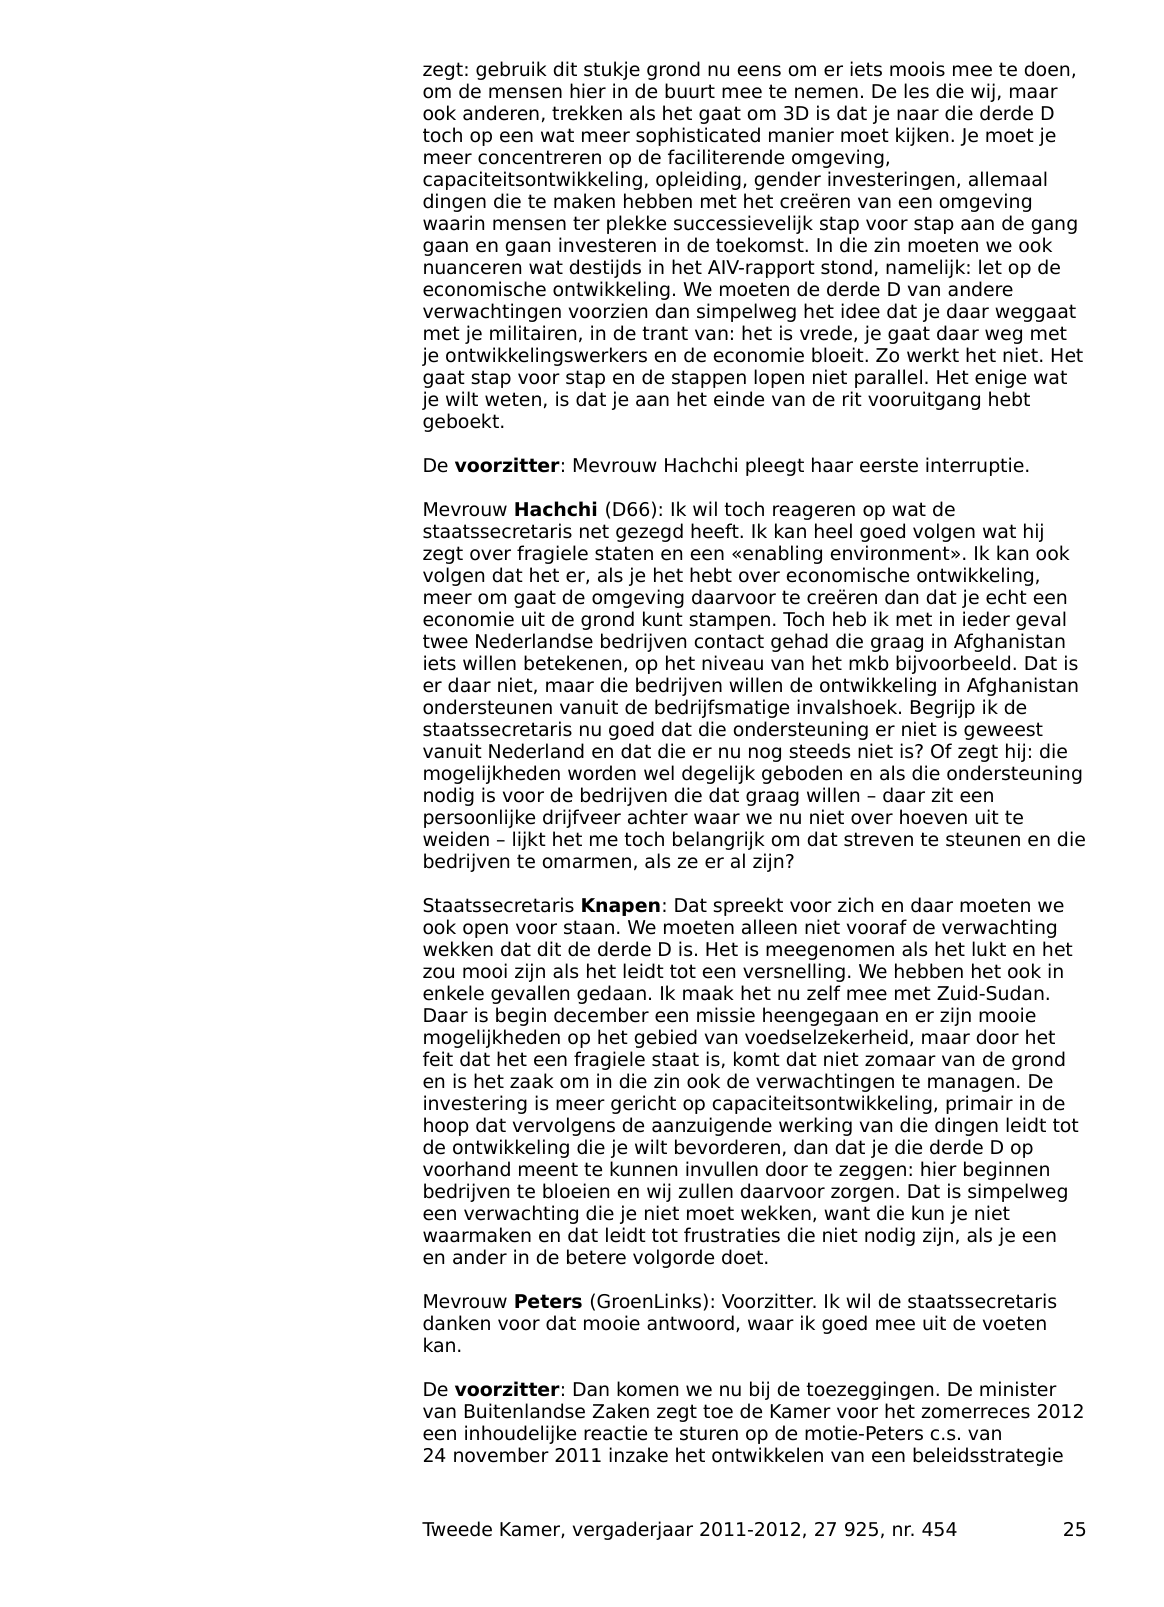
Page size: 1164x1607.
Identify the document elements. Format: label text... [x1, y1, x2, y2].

text Mevrouw Peters (GroenLinks): Voorzitter. Ik wil de staatssecretaris danken voor dat mooie antwoord, waar ik goed mee uit de voeten kan. [422, 1291, 1087, 1357]
text De voorzitter: Dan komen we nu bij de toezeggingen. De minister van Buitenlandse Zaken zegt toe de Kamer voor het zomerreces 2012 een inhoudelijke reactie te sturen op de motie-Peters c.s. van 24 november 2011 inzake het ontwikkelen van een beleidsstrategie [422, 1379, 1087, 1467]
text zegt: gebruik dit stukje grond nu eens om er iets moois mee te doen, om de mensen hier in de buurt mee te nemen. De les die wij, maar ook anderen, trekken als het gaat om 3D is dat je naar die derde D toch op een wat meer sophisticated manier moet kijken. Je moet je meer concentreren op de faciliterende omgeving, capaciteitsontwikkeling, opleiding, gender investeringen, allemaal dingen die te maken hebben met het creëren van een omgeving waarin mensen ter plekke successievelijk stap voor stap aan de gang gaan en gaan investeren in de toekomst. In die zin moeten we ook nuanceren wat destijds in het AIV-rapport stond, namelijk: let op de economische ontwikkeling. We moeten de derde D van andere verwachtingen voorzien dan simpelweg het idee dat je daar weggaat met je militairen, in de trant van: het is vrede, je gaat daar weg met je ontwikkelingswerkers en de economie bloeit. Zo werkt het niet. Het gaat stap voor stap en de stappen lopen niet parallel. Het enige wat je wilt weten, is dat je aan het einde van de rit vooruitgang hebt geboekt. [422, 59, 1087, 433]
text De voorzitter: Mevrouw Hachchi pleegt haar eerste interruptie. [422, 455, 1087, 477]
text Staatssecretaris Knapen: Dat spreekt voor zich en daar moeten we ook open voor staan. We moeten alleen niet vooraf de verwachting wekken dat dit de derde D is. Het is meegenomen als het lukt en het zou mooi zijn als het leidt tot een versnelling. We hebben het ook in enkele gevallen gedaan. Ik maak het nu zelf mee met Zuid-Sudan. Daar is begin december een missie heengegaan en er zijn mooie mogelijkheden op het gebied van voedselzekerheid, maar door het feit dat het een fragiele staat is, komt dat niet zomaar van de grond en is het zaak om in die zin ook de verwachtingen te managen. De investering is meer gericht op capaciteitsontwikkeling, primair in de hoop dat vervolgens de aanzuigende werking van die dingen leidt tot de ontwikkeling die je wilt bevorderen, dan dat je die derde D op voorhand meent te kunnen invullen door te zeggen: hier beginnen bedrijven te bloeien en wij zullen daarvoor zorgen. Dat is simpelweg een verwachting die je niet moet wekken, want die kun je niet waarmaken en dat leidt tot frustraties die niet nodig zijn, als je een en ander in de betere volgorde doet. [422, 895, 1087, 1268]
text Mevrouw Hachchi (D66): Ik wil toch reageren op wat de staatssecretaris net gezegd heeft. Ik kan heel goed volgen wat hij zegt over fragiele staten en een «enabling environment». Ik kan ook volgen dat het er, als je het hebt over economische ontwikkeling, meer om gaat de omgeving daarvoor te creëren dan dat je echt een economie uit de grond kunt stampen. Toch heb ik met in ieder geval twee Nederlandse bedrijven contact gehad die graag in Afghanistan iets willen betekenen, op het niveau van het mkb bijvoorbeeld. Dat is er daar niet, maar die bedrijven willen de ontwikkeling in Afghanistan ondersteunen vanuit de bedrijfsmatige invalshoek. Begrijp ik de staatssecretaris nu goed dat die ondersteuning er niet is geweest vanuit Nederland en dat die er nu nog steeds niet is? Of zegt hij: die mogelijkheden worden wel degelijk geboden en als die ondersteuning nodig is voor de bedrijven die dat graag willen – daar zit een persoonlijke drijfveer achter waar we nu niet over hoeven uit te weiden – lijkt het me toch belangrijk om dat streven te steunen en die bedrijven te omarmen, als ze er al zijn? [422, 499, 1087, 873]
